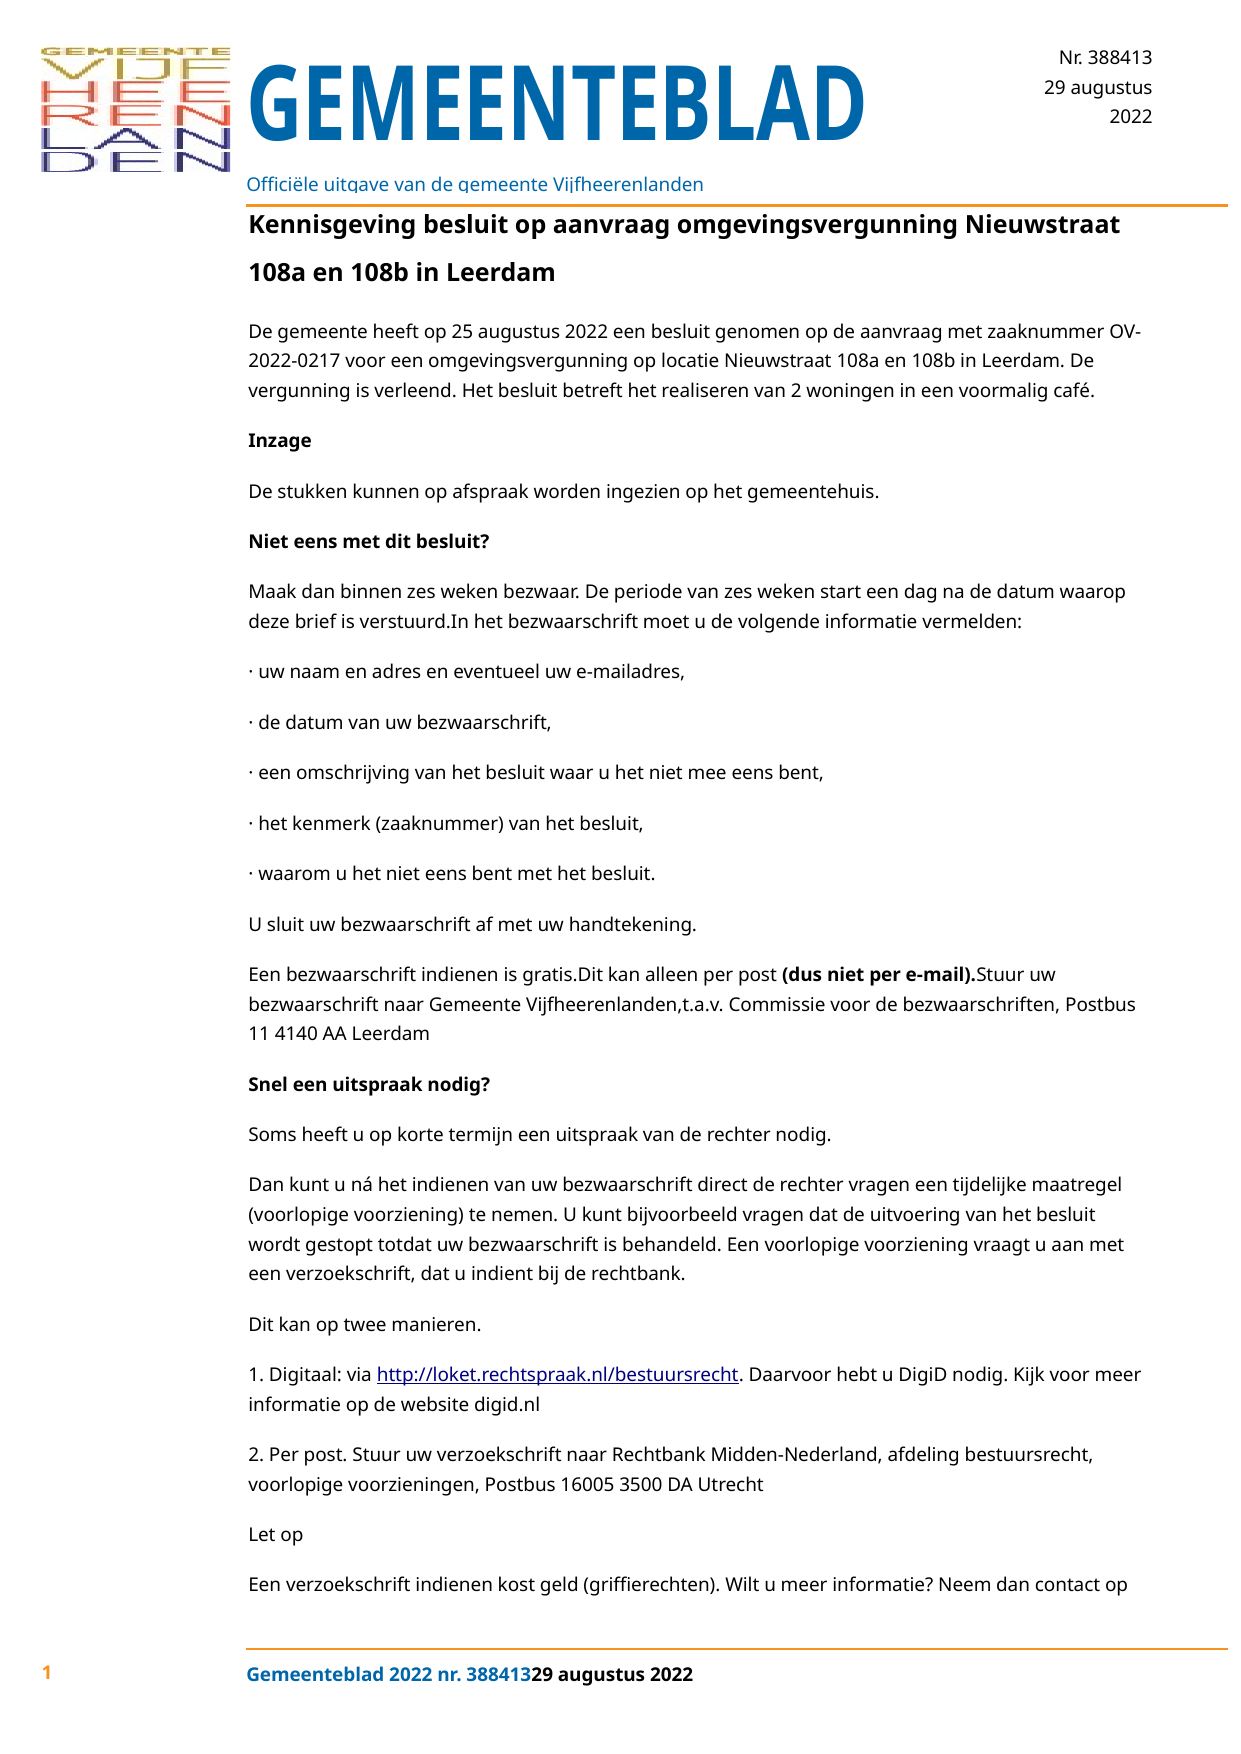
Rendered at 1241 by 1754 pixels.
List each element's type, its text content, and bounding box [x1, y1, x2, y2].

text · uw naam en adres en eventueel uw e-mailadres, [248, 659, 1152, 684]
text · een omschrijving van het besluit waar u het niet mee eens bent, [248, 759, 1152, 785]
text U sluit uw bezwaarschrift af met uw handtekening. [248, 911, 1152, 937]
text Een bezwaarschrift indienen is gratis.Dit kan alleen per post (dus niet per e-mail).Stuur uw bezwaarschrift naar Gemeente Vijfheerenlanden,t.a.v. Commissie voor de bezwaarschriften, Postbus 11 4140 AA Leerdam [248, 961, 1152, 1046]
text 1. Digitaal: via http://loket.rechtspraak.nl/bestuursrecht. Daarvoor hebt u DigiD nodig. Kijk voor meer informatie op de website digid.nl [248, 1361, 1152, 1417]
text Dan kunt u ná het indienen van uw bezwaarschrift direct de rechter vragen een tijdelijke maatregel (voorlopige voorziening) te nemen. U kunt bijvoorbeeld vragen dat de uitvoering van het besluit wordt gestopt totdat uw bezwaarschrift is behandeld. Een voorlopige voorziening vraagt u aan met een verzoekschrift, dat u indient bij de rechtbank. [248, 1172, 1152, 1286]
picture [41, 47, 231, 172]
text Soms heeft u op korte termijn een uitspraak van de rechter nodig. [248, 1121, 1152, 1147]
text Niet eens met dit besluit? [248, 528, 1152, 554]
text Maak dan binnen zes weken bezwaar. De periode van zes weken start een dag na de datum waarop deze brief is verstuurd.In het bezwaarschrift moet u de volgende informatie vermelden: [248, 579, 1152, 634]
text · het kenmerk (zaaknummer) van het besluit, [248, 810, 1152, 836]
text Let op [248, 1521, 1152, 1547]
text Dit kan op twee manieren. [248, 1311, 1152, 1337]
text Een verzoekschrift indienen kost geld (griffierechten). Wilt u meer informatie? Neem dan contact op [248, 1572, 1152, 1597]
text De stukken kunnen op afspraak worden ingezien op het gemeentehuis. [248, 478, 1152, 504]
text 2. Per post. Stuur uw verzoekschrift naar Rechtbank Midden-Nederland, afdeling bestuursrecht, voorlopige voorzieningen, Postbus 16005 3500 DA Utrecht [248, 1441, 1152, 1497]
text Snel een uitspraak nodig? [248, 1071, 1152, 1097]
text · de datum van uw bezwaarschrift, [248, 709, 1152, 735]
text De gemeente heeft op 25 augustus 2022 een besluit genomen op de aanvraag met zaaknummer OV-2022-0217 voor een omgevingsvergunning op locatie Nieuwstraat 108a en 108b in Leerdam. De vergunning is verleend. Het besluit betreft het realiseren van 2 woningen in een voormalig café. [248, 318, 1152, 403]
text Kennisgeving besluit op aanvraag omgevingsvergunning Nieuwstraat 108a en 108b in Leerdam [248, 207, 1152, 288]
text Inzage [248, 427, 1152, 453]
text · waarom u het niet eens bent met het besluit. [248, 860, 1152, 886]
